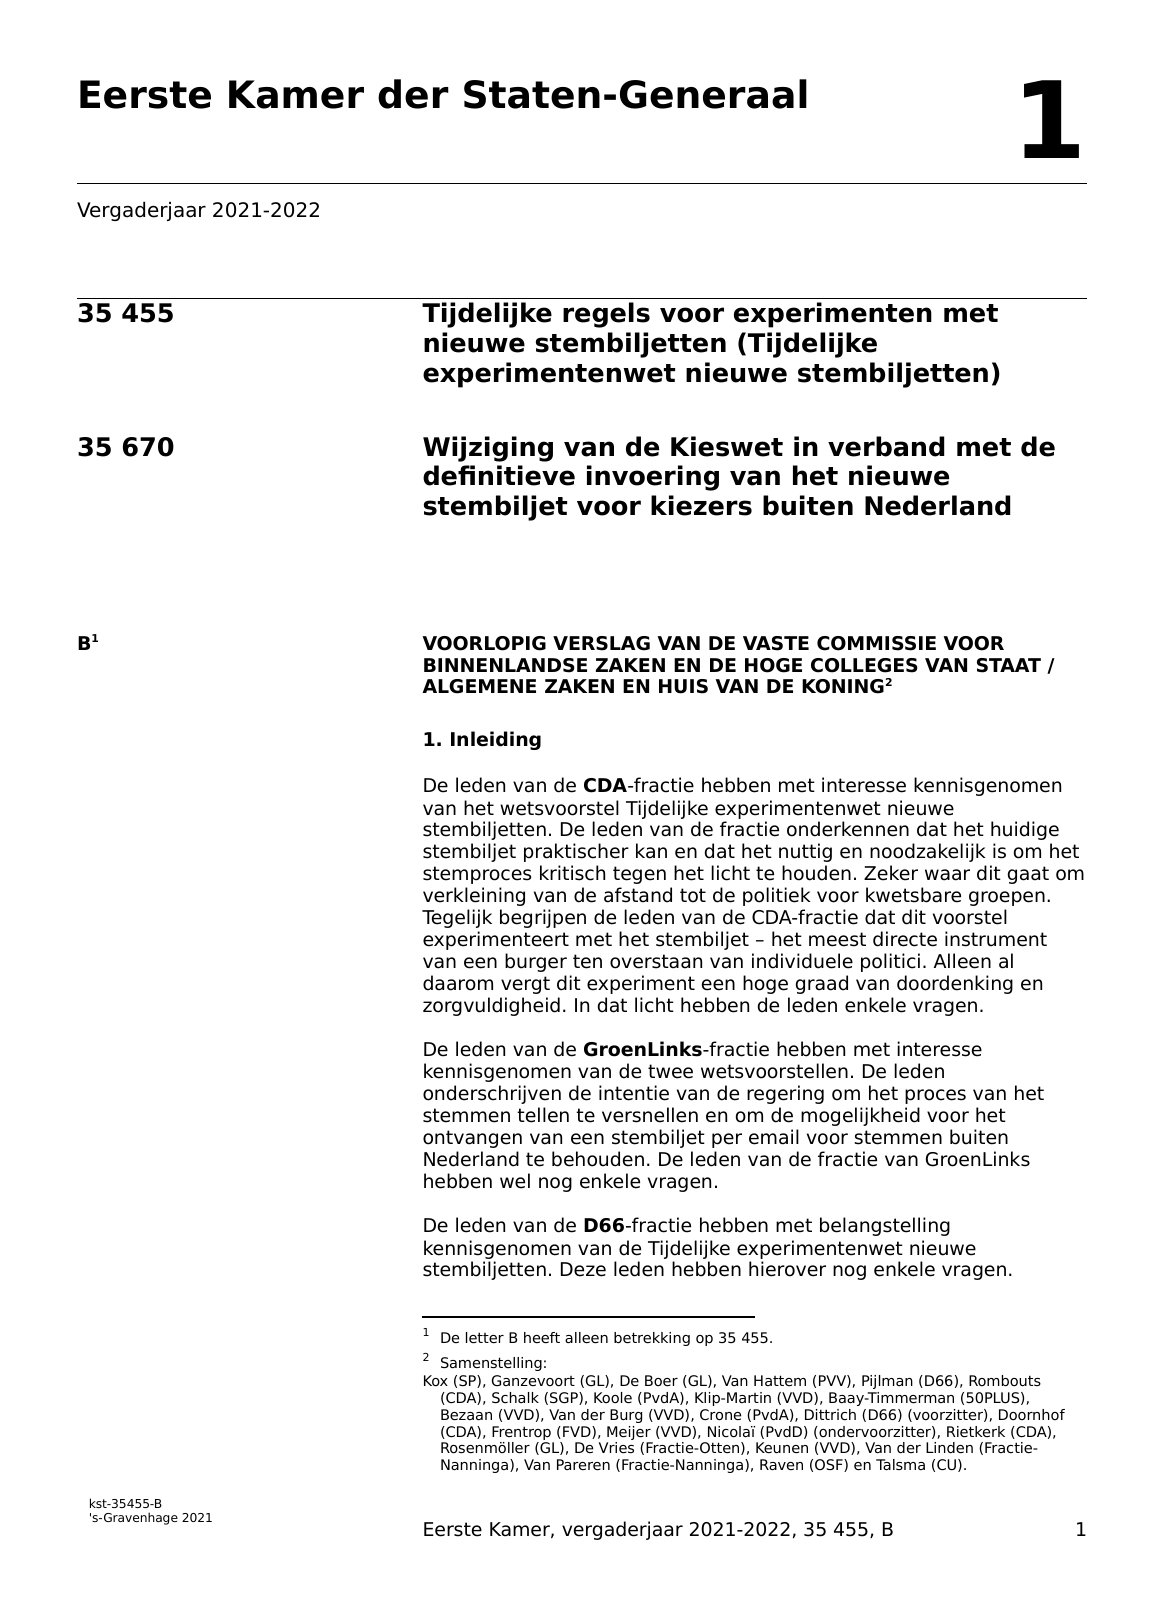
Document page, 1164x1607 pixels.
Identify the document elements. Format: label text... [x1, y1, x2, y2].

subtitle 35 670 Wijziging van de Kieswet in verband met de definitieve invoering van het nieuwe stembiljet voor kiezers buiten Nederland [77, 432, 1087, 521]
table_cell Vergaderjaar 2021-2022 [77, 184, 1087, 298]
text De leden van de GroenLinks-fractie hebben met interesse kennisgenomen van de twee wetsvoorstellen. De leden onderschrijven de intentie van de regering om het proces van het stemmen tellen te versnellen en om de mogelijkheid voor het ontvangen van een stembiljet per email voor stemmen buiten Nederland te behouden. De leden van de fractie van GroenLinks hebben wel nog enkele vragen. [422, 1039, 1087, 1193]
text De letter B heeft alleen betrekking op 35 455. [422, 1326, 1087, 1348]
subtitle 1. Inleiding [422, 728, 1087, 750]
text De leden van de CDA-fractie hebben met interesse kennisgenomen van het wetsvoorstel Tijdelijke experimentenwet nieuwe stembiljetten. De leden van de fractie onderkennen dat het huidige stembiljet praktischer kan en dat het nuttig en noodzakelijk is om het stemproces kritisch tegen het licht te houden. Zeker waar dit gaat om verkleining van de afstand tot de politiek voor kwetsbare groepen. Tegelijk begrijpen de leden van de CDA-fractie dat dit voorstel experimenteert met het stembiljet – het meest directe instrument van een burger ten overstaan van individuele politici. Alleen al daarom vergt dit experiment een hoge graad van doordenking en zorgvuldigheid. In dat licht hebben de leden enkele vragen. [422, 775, 1087, 1017]
subtitle B VOORLOPIG VERSLAG VAN DE VASTE COMMISSIE VOOR BINNENLANDSE ZAKEN EN DE HOGE COLLEGES VAN STAAT / ALGEMENE ZAKEN EN HUIS VAN DE KONING [77, 632, 1087, 698]
table_header 1 [886, 59, 1087, 183]
text 's-Gravenhage 2021 [88, 1511, 323, 1525]
text De leden van de D66-fractie hebben met belangstelling kennisgenomen van de Tijdelijke experimentenwet nieuwe stembiljetten. Deze leden hebben hierover nog enkele vragen. [422, 1215, 1087, 1281]
table_header Eerste Kamer der Staten-Generaal [77, 59, 886, 183]
text kst-35455-B [88, 1497, 323, 1511]
subtitle 35 455 Tijdelijke regels voor experimenten met nieuwe stembiljetten (Tijdelijke experimentenwet nieuwe stembiljetten) [77, 299, 1087, 388]
text Kox (SP), Ganzevoort (GL), De Boer (GL), Van Hattem (PVV), Pijlman (D66), Rombouts (CDA), Schalk (SGP), Koole (PvdA), Klip-Martin (VVD), Baay-Timmerman (50PLUS), Bezaan (VVD), Van der Burg (VVD), Crone (PvdA), Dittrich (D66) (voorzitter), Doornhof (CDA), Frentrop (FVD), Meijer (VVD), Nicolaï (PvdD) (ondervoorzitter), Rietkerk (CDA), Rosenmöller (GL), De Vries (Fractie-Otten), Keunen (VVD), Van der Linden (Fractie-Nanninga), Van Pareren (Fractie-Nanninga), Raven (OSF) en Talsma (CU). [422, 1373, 1087, 1474]
text Samenstelling: [422, 1351, 1087, 1373]
